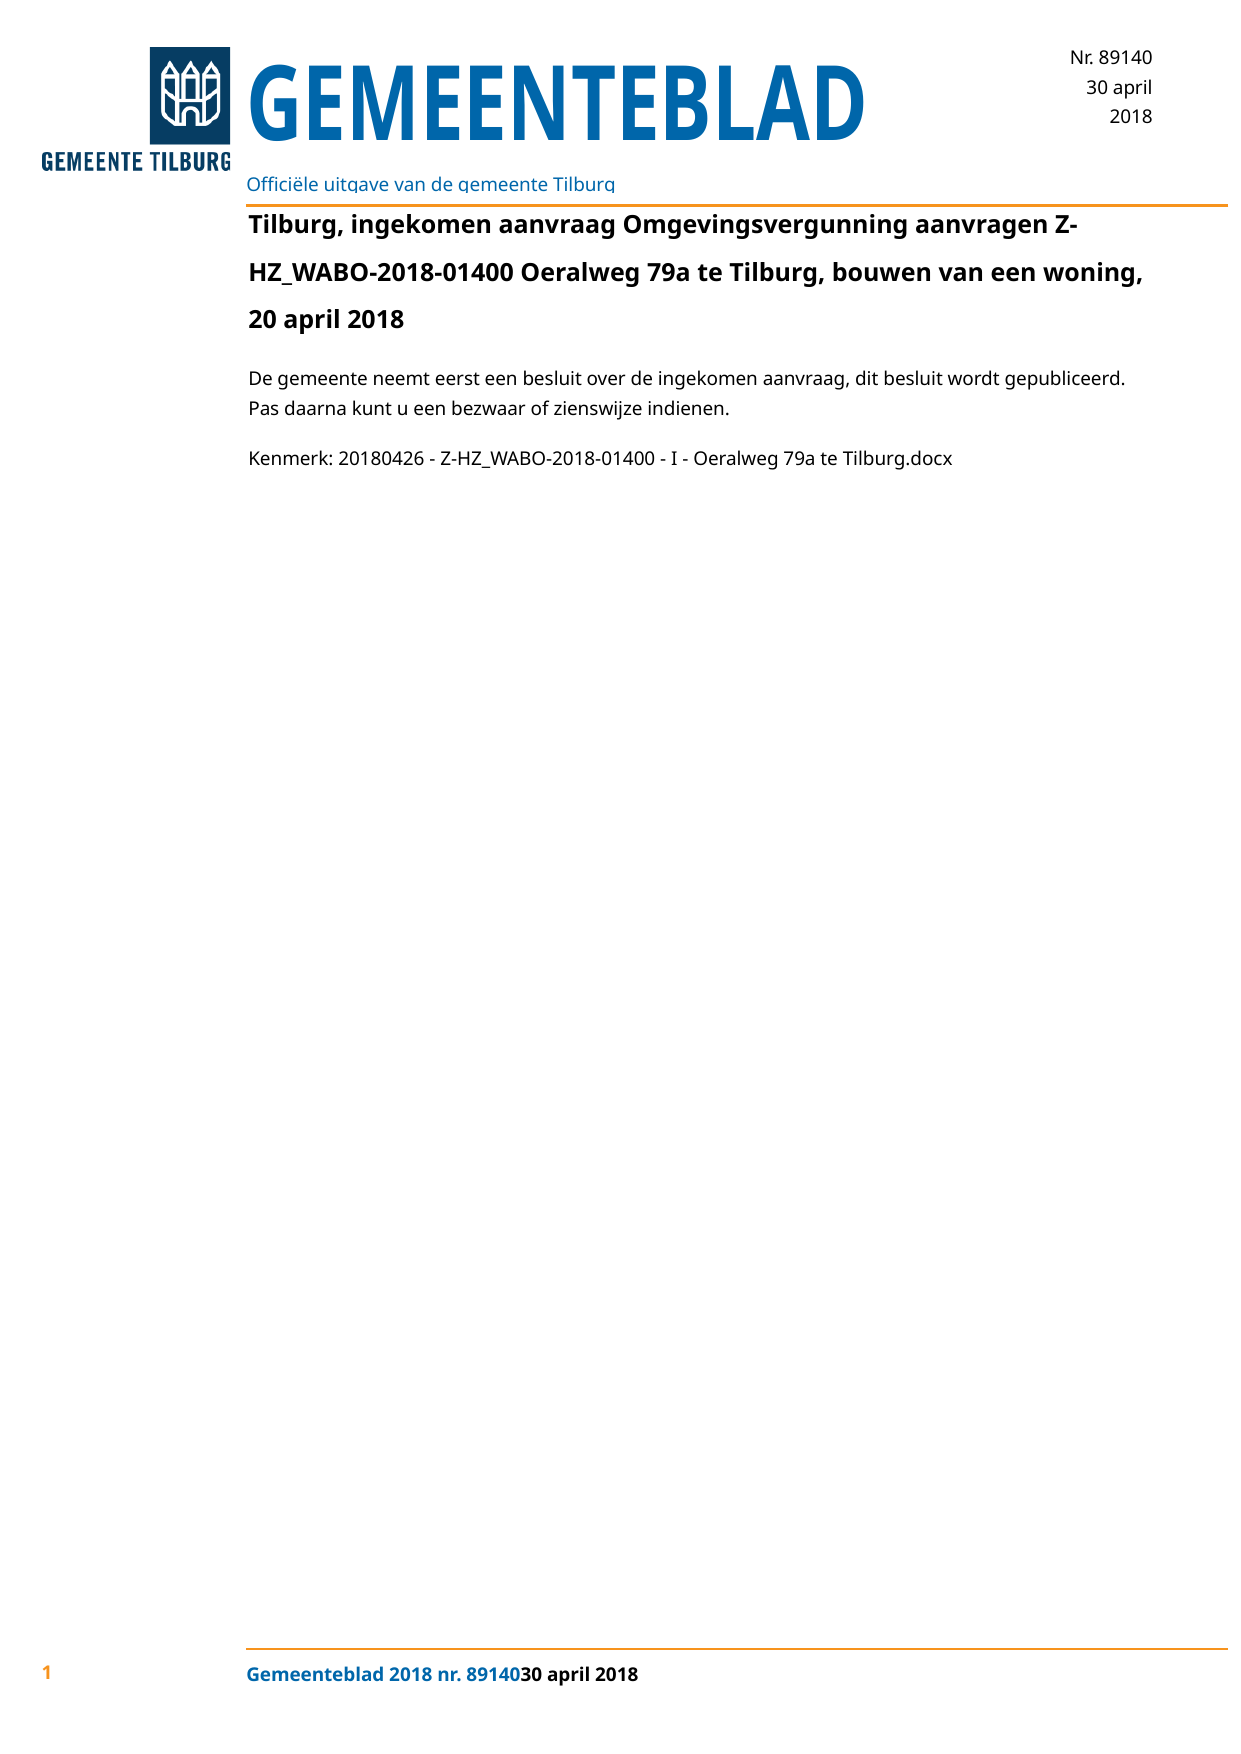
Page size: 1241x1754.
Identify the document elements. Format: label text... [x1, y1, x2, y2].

picture [41, 47, 231, 172]
text Tilburg, ingekomen aanvraag Omgevingsvergunning aanvragen Z-HZ_WABO-2018-01400 Oeralweg 79a te Tilburg, bouwen van een woning, 20 april 2018 [248, 207, 1152, 336]
text Kenmerk: 20180426 - Z-HZ_WABO-2018-01400 - I - Oeralweg 79a te Tilburg.docx [248, 446, 1152, 471]
text De gemeente neemt eerst een besluit over de ingekomen aanvraag, dit besluit wordt gepubliceerd. Pas daarna kunt u een bezwaar of zienswijze indienen. [248, 366, 1152, 421]
